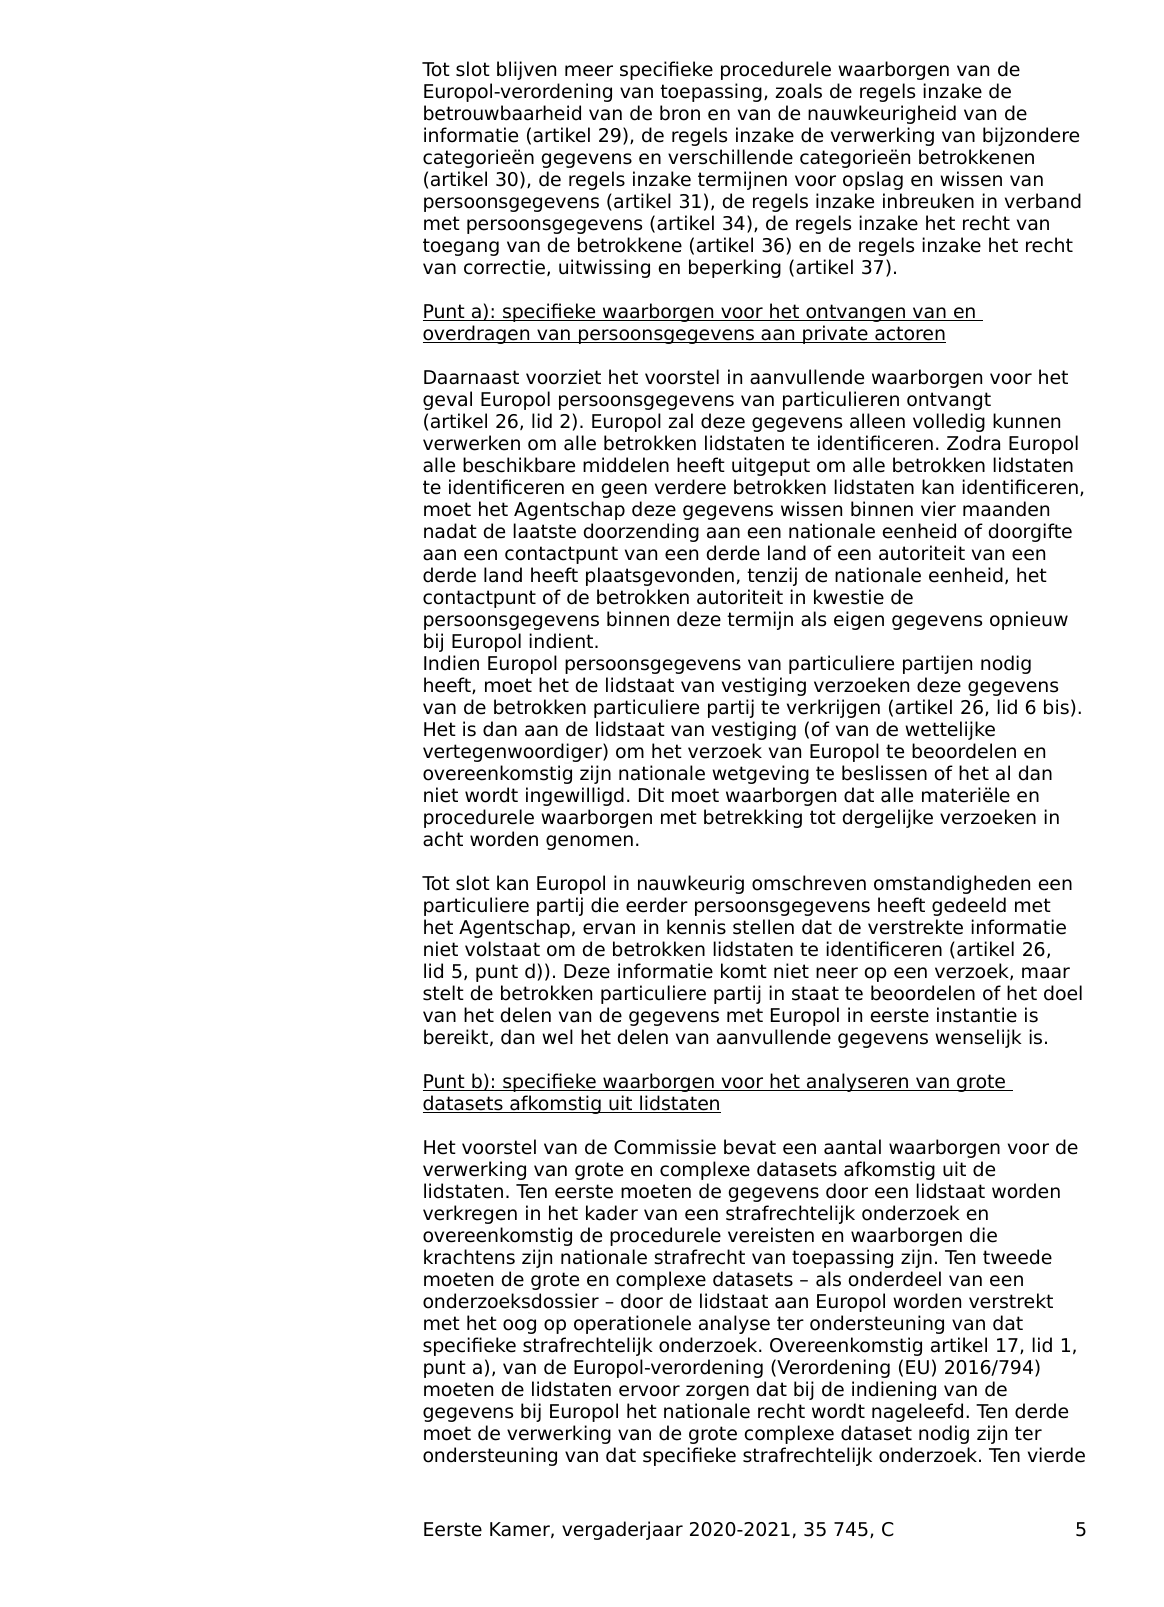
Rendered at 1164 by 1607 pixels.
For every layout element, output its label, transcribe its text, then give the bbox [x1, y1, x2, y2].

subtitle Punt a): specifieke waarborgen voor het ontvangen van en overdragen van persoonsgegevens aan private actoren [422, 301, 1087, 345]
text Tot slot blijven meer specifieke procedurele waarborgen van de Europol-verordening van toepassing, zoals de regels inzake de betrouwbaarheid van de bron en van de nauwkeurigheid van de informatie (artikel 29), de regels inzake de verwerking van bijzondere categorieën gegevens en verschillende categorieën betrokkenen (artikel 30), de regels inzake termijnen voor opslag en wissen van persoonsgegevens (artikel 31), de regels inzake inbreuken in verband met persoonsgegevens (artikel 34), de regels inzake het recht van toegang van de betrokkene (artikel 36) en de regels inzake het recht van correctie, uitwissing en beperking (artikel 37). [422, 59, 1087, 279]
text Het voorstel van de Commissie bevat een aantal waarborgen voor de verwerking van grote en complexe datasets afkomstig uit de lidstaten. Ten eerste moeten de gegevens door een lidstaat worden verkregen in het kader van een strafrechtelijk onderzoek en overeenkomstig de procedurele vereisten en waarborgen die krachtens zijn nationale strafrecht van toepassing zijn. Ten tweede moeten de grote en complexe datasets – als onderdeel van een onderzoeksdossier – door de lidstaat aan Europol worden verstrekt met het oog op operationele analyse ter ondersteuning van dat specifieke strafrechtelijk onderzoek. Overeenkomstig artikel 17, lid 1, punt a), van de Europol-verordening (Verordening (EU) 2016/794) moeten de lidstaten ervoor zorgen dat bij de indiening van de gegevens bij Europol het nationale recht wordt nageleefd. Ten derde moet de verwerking van de grote complexe dataset nodig zijn ter ondersteuning van dat specifieke strafrechtelijk onderzoek. Ten vierde [422, 1137, 1087, 1467]
text Tot slot kan Europol in nauwkeurig omschreven omstandigheden een particuliere partij die eerder persoonsgegevens heeft gedeeld met het Agentschap, ervan in kennis stellen dat de verstrekte informatie niet volstaat om de betrokken lidstaten te identificeren (artikel 26, lid 5, punt d)). Deze informatie komt niet neer op een verzoek, maar stelt de betrokken particuliere partij in staat te beoordelen of het doel van het delen van de gegevens met Europol in eerste instantie is bereikt, dan wel het delen van aanvullende gegevens wenselijk is. [422, 873, 1087, 1049]
text Indien Europol persoonsgegevens van particuliere partijen nodig heeft, moet het de lidstaat van vestiging verzoeken deze gegevens van de betrokken particuliere partij te verkrijgen (artikel 26, lid 6 bis). Het is dan aan de lidstaat van vestiging (of van de wettelijke vertegenwoordiger) om het verzoek van Europol te beoordelen en overeenkomstig zijn nationale wetgeving te beslissen of het al dan niet wordt ingewilligd. Dit moet waarborgen dat alle materiële en procedurele waarborgen met betrekking tot dergelijke verzoeken in acht worden genomen. [422, 653, 1087, 851]
text Daarnaast voorziet het voorstel in aanvullende waarborgen voor het geval Europol persoonsgegevens van particulieren ontvangt (artikel 26, lid 2). Europol zal deze gegevens alleen volledig kunnen verwerken om alle betrokken lidstaten te identificeren. Zodra Europol alle beschikbare middelen heeft uitgeput om alle betrokken lidstaten te identificeren en geen verdere betrokken lidstaten kan identificeren, moet het Agentschap deze gegevens wissen binnen vier maanden nadat de laatste doorzending aan een nationale eenheid of doorgifte aan een contactpunt van een derde land of een autoriteit van een derde land heeft plaatsgevonden, tenzij de nationale eenheid, het contactpunt of de betrokken autoriteit in kwestie de persoonsgegevens binnen deze termijn als eigen gegevens opnieuw bij Europol indient. [422, 367, 1087, 653]
subtitle Punt b): specifieke waarborgen voor het analyseren van grote datasets afkomstig uit lidstaten [422, 1071, 1087, 1115]
